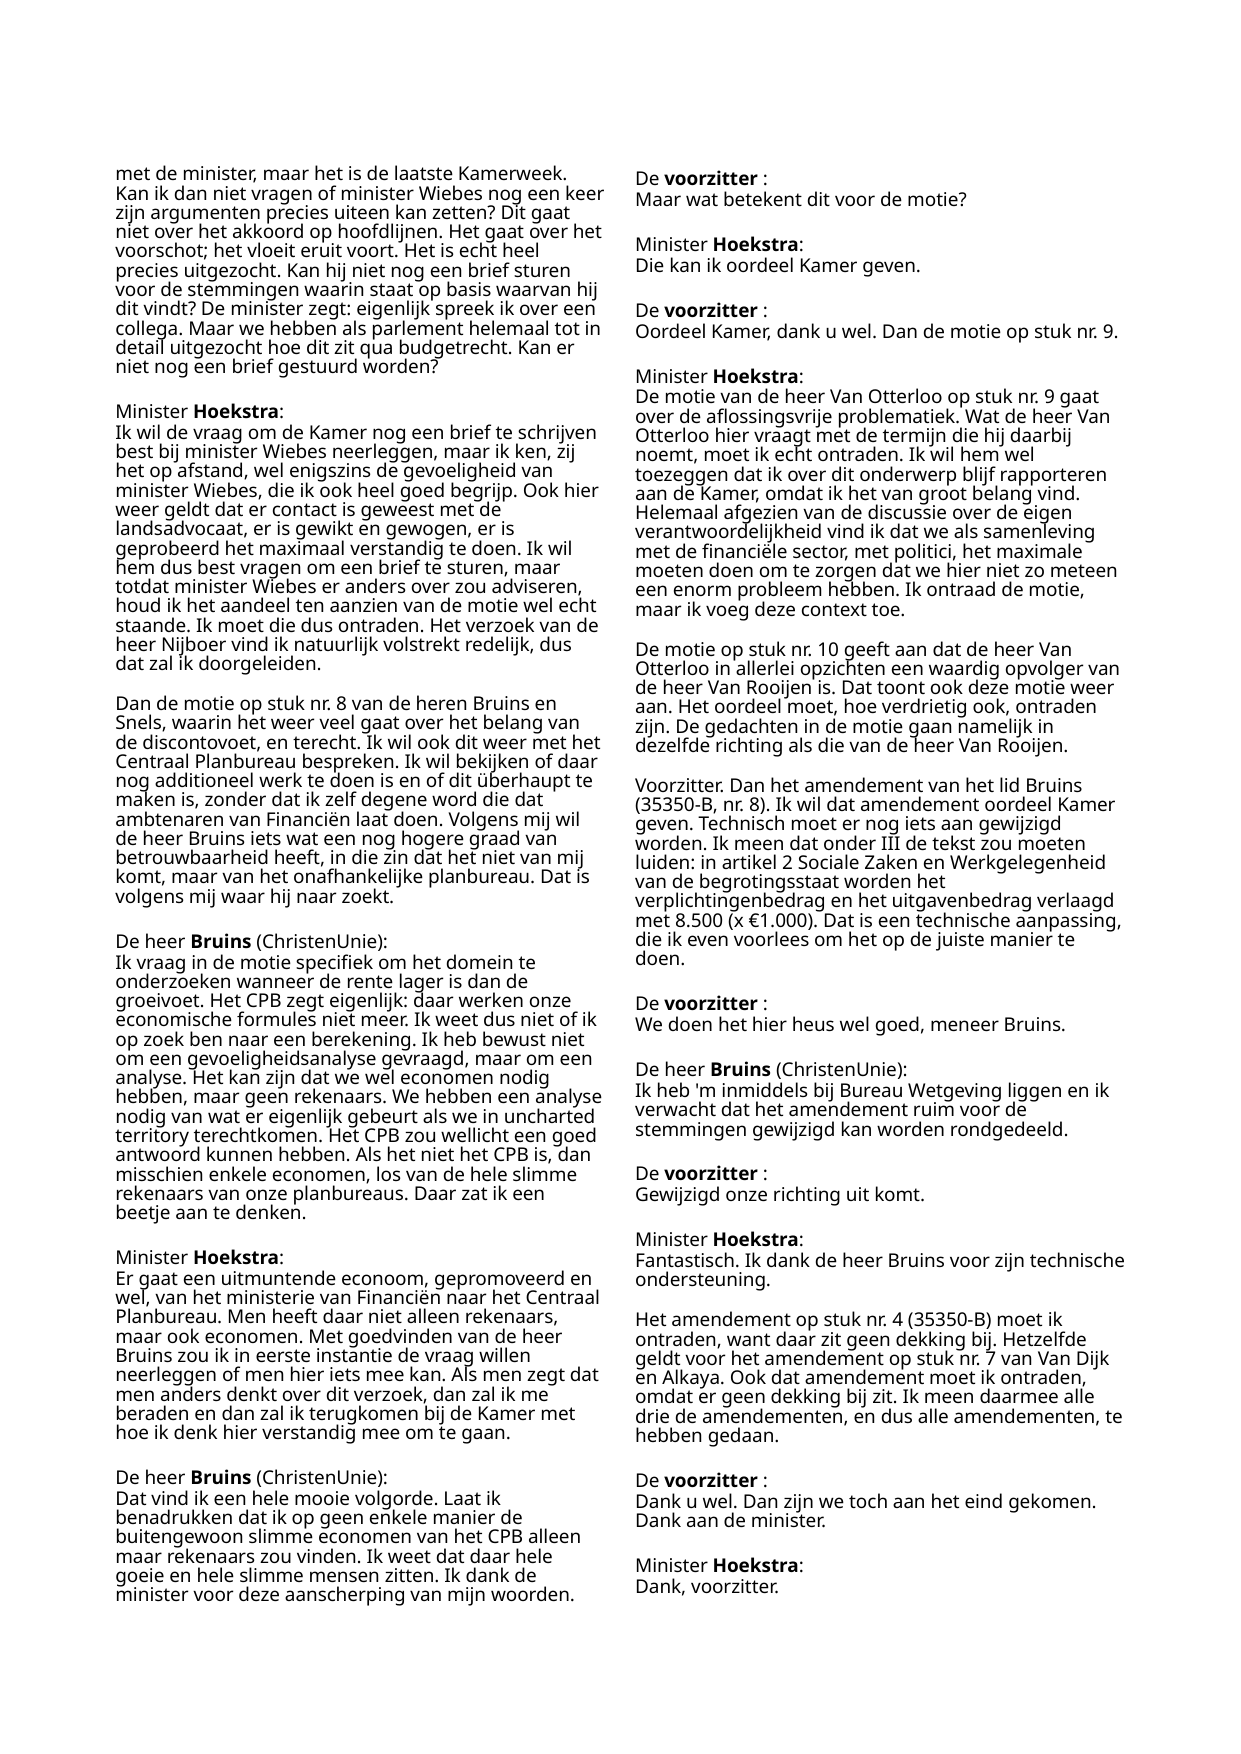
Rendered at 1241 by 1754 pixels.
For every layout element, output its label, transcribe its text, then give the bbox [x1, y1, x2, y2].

text Minister Hoekstra: [635, 363, 1125, 388]
text De voorzitter : [635, 1161, 1125, 1186]
text De voorzitter : [635, 990, 1125, 1016]
text Ik vraag in de motie specifiek om het domein te onderzoeken wanneer de rente lager is dan de groeivoet. Het CPB zegt eigenlijk: daar werken onze economische formules niet meer. Ik weet dus niet of ik op zoek ben naar een berekening. Ik heb bewust niet om een gevoeligheidsanalyse gevraagd, maar om een analyse. Het kan zijn dat we wel economen nodig hebben, maar geen rekenaars. We hebben een analyse nodig van wat er eigenlijk gebeurt als we in uncharted territory terechtkomen. Het CPB zou wellicht een goed antwoord kunnen hebben. Als het niet het CPB is, dan misschien enkele economen, los van de hele slimme rekenaars van onze planbureaus. Daar zat ik een beetje aan te denken. [115, 954, 605, 1223]
text Minister Hoekstra: [635, 231, 1125, 257]
text Fantastisch. Ik dank de heer Bruins voor zijn technische ondersteuning. [635, 1252, 1125, 1291]
text Minister Hoekstra: [635, 1226, 1125, 1252]
text Minister Hoekstra: [115, 1244, 605, 1270]
text De voorzitter : [635, 297, 1125, 323]
text Ik heb 'm inmiddels bij Bureau Wetgeving liggen en ik verwacht dat het amendement ruim voor de stemmingen gewijzigd kan worden rondgedeeld. [635, 1082, 1125, 1140]
text Het amendement op stuk nr. 4 (35350-B) moet ik ontraden, want daar zit geen dekking bij. Hetzelfde geldt voor het amendement op stuk nr. 7 van Van Dijk en Alkaya. Ook dat amendement moet ik ontraden, omdat er geen dekking bij zit. Ik meen daarmee alle drie de amendementen, en dus alle amendementen, te hebben gedaan. [635, 1311, 1125, 1446]
text De heer Bruins (ChristenUnie): [115, 1464, 605, 1490]
text We doen het hier heus wel goed, meneer Bruins. [635, 1016, 1125, 1035]
text Dan de motie op stuk nr. 8 van de heren Bruins en Snels, waarin het weer veel gaat over het belang van de discontovoet, en terecht. Ik wil ook dit weer met het Centraal Planbureau bespreken. Ik wil bekijken of daar nog additioneel werk te doen is en of dit überhaupt te maken is, zonder dat ik zelf degene word die dat ambtenaren van Financiën laat doen. Volgens mij wil de heer Bruins iets wat een nog hogere graad van betrouwbaarheid heeft, in die zin dat het niet van mij komt, maar van het onafhankelijke planbureau. Dat is volgens mij waar hij naar zoekt. [115, 695, 605, 907]
text De motie op stuk nr. 10 geeft aan dat de heer Van Otterloo in allerlei opzichten een waardig opvolger van de heer Van Rooijen is. Dat toont ook deze motie weer aan. Het oordeel moet, hoe verdrietig ook, ontraden zijn. De gedachten in de motie gaan namelijk in dezelfde richting als die van de heer Van Rooijen. [635, 641, 1125, 756]
text Maar wat betekent dit voor de motie? [635, 191, 1125, 210]
text De voorzitter : [635, 1467, 1125, 1493]
text Voorzitter. Dan het amendement van het lid Bruins (35350-B, nr. 8). Ik wil dat amendement oordeel Kamer geven. Technisch moet er nog iets aan gewijzigd worden. Ik meen dat onder III de tekst zou moeten luiden: in artikel 2 Sociale Zaken en Werkgelegenheid van de begrotingsstaat worden het verplichtingenbedrag en het uitgavenbedrag verlaagd met 8.500 (x €1.000). Dat is een technische aanpassing, die ik even voorlees om het op de juiste manier te doen. [635, 777, 1125, 969]
text met de minister, maar het is de laatste Kamerweek. Kan ik dan niet vragen of minister Wiebes nog een keer zijn argumenten precies uiteen kan zetten? Dit gaat niet over het akkoord op hoofdlijnen. Het gaat over het voorschot; het vloeit eruit voort. Het is echt heel precies uitgezocht. Kan hij niet nog een brief sturen voor de stemmingen waarin staat op basis waarvan hij dit vindt? De minister zegt: eigenlijk spreek ik over een collega. Maar we hebben als parlement helemaal tot in detail uitgezocht hoe dit zit qua budgetrecht. Kan er niet nog een brief gestuurd worden? [115, 165, 605, 377]
text Er gaat een uitmuntende econoom, gepromoveerd en wel, van het ministerie van Financiën naar het Centraal Planbureau. Men heeft daar niet alleen rekenaars, maar ook economen. Met goedvinden van de heer Bruins zou ik in eerste instantie de vraag willen neerleggen of men hier iets mee kan. Als men zegt dat men anders denkt over dit verzoek, dan zal ik me beraden en dan zal ik terugkomen bij de Kamer met hoe ik denk hier verstandig mee om te gaan. [115, 1270, 605, 1443]
text Oordeel Kamer, dank u wel. Dan de motie op stuk nr. 9. [635, 323, 1125, 342]
text Minister Hoekstra: [635, 1552, 1125, 1578]
text Minister Hoekstra: [115, 398, 605, 424]
text Gewijzigd onze richting uit komt. [635, 1186, 1125, 1206]
text Dank, voorzitter. [635, 1578, 1125, 1597]
text De voorzitter : [635, 165, 1125, 191]
text Die kan ik oordeel Kamer geven. [635, 257, 1125, 276]
text De motie van de heer Van Otterloo op stuk nr. 9 gaat over de aflossingsvrije problematiek. Wat de heer Van Otterloo hier vraagt met de termijn die hij daarbij noemt, moet ik echt ontraden. Ik wil hem wel toezeggen dat ik over dit onderwerp blijf rapporteren aan de Kamer, omdat ik het van groot belang vind. Helemaal afgezien van de discussie over de eigen verantwoordelijkheid vind ik dat we als samenleving met de financiële sector, met politici, het maximale moeten doen om te zorgen dat we hier niet zo meteen een enorm probleem hebben. Ik ontraad de motie, maar ik voeg deze context toe. [635, 388, 1125, 620]
text De heer Bruins (ChristenUnie): [115, 928, 605, 954]
text Dank u wel. Dan zijn we toch aan het eind gekomen. Dank aan de minister. [635, 1493, 1125, 1531]
text Ik wil de vraag om de Kamer nog een brief te schrijven best bij minister Wiebes neerleggen, maar ik ken, zij het op afstand, wel enigszins de gevoeligheid van minister Wiebes, die ik ook heel goed begrijp. Ook hier weer geldt dat er contact is geweest met de landsadvocaat, er is gewikt en gewogen, er is geprobeerd het maximaal verstandig te doen. Ik wil hem dus best vragen om een brief te sturen, maar totdat minister Wiebes er anders over zou adviseren, houd ik het aandeel ten aanzien van de motie wel echt staande. Ik moet die dus ontraden. Het verzoek van de heer Nijboer vind ik natuurlijk volstrekt redelijk, dus dat zal ik doorgeleiden. [115, 424, 605, 674]
text De heer Bruins (ChristenUnie): [635, 1056, 1125, 1082]
text Dat vind ik een hele mooie volgorde. Laat ik benadrukken dat ik op geen enkele manier de buitengewoon slimme economen van het CPB alleen maar rekenaars zou vinden. Ik weet dat daar hele goeie en hele slimme mensen zitten. Ik dank de minister voor deze aanscherping van mijn woorden. [115, 1490, 605, 1606]
